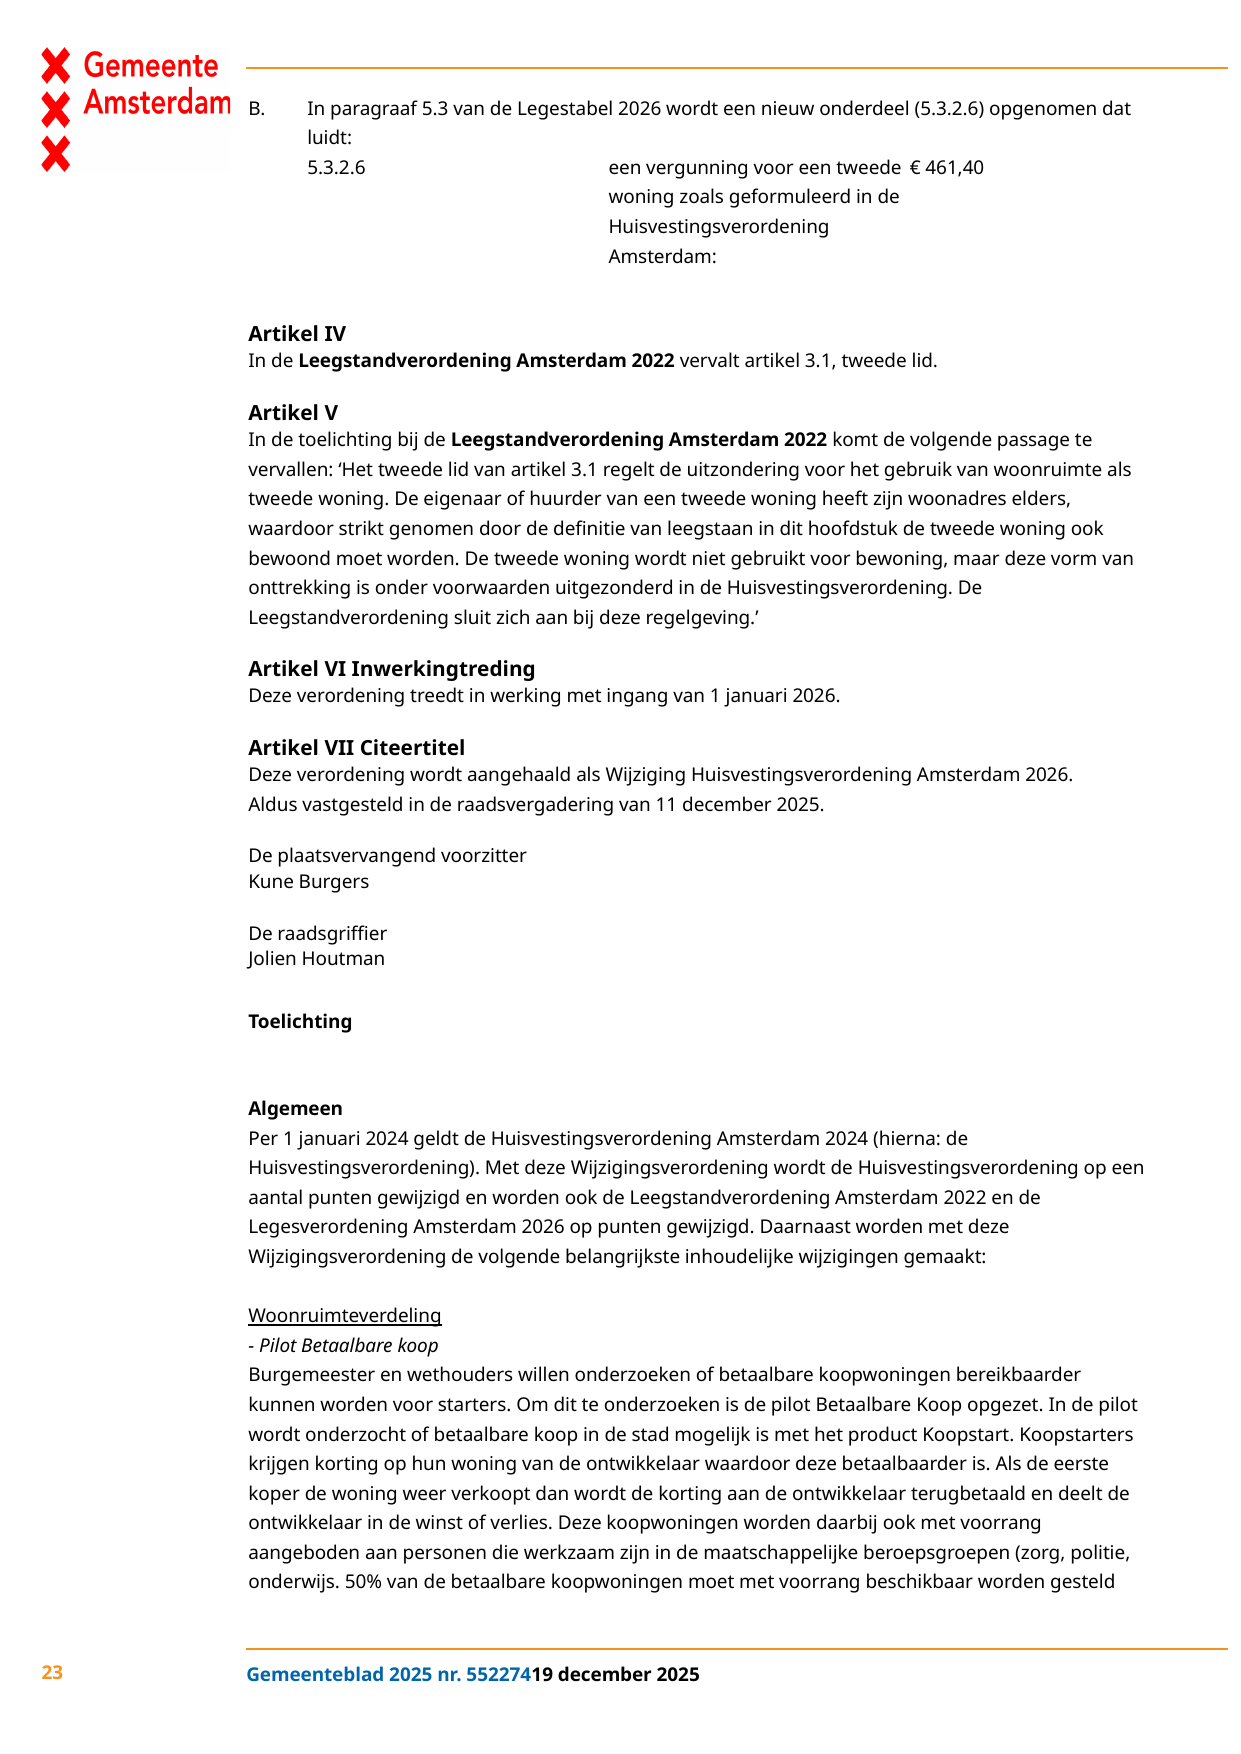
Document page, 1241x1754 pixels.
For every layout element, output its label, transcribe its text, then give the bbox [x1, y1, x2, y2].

text Aldus vastgesteld in de raadsvergadering van 11 december 2025. [248, 791, 1152, 817]
text Burgemeester en wethouders willen onderzoeken of betaalbare koopwoningen bereikbaarder kunnen worden voor starters. Om dit te onderzoeken is de pilot Betaalbare Koop opgezet. In de pilot wordt onderzocht of betaalbare koop in de stad mogelijk is met het product Koopstart. Koopstarters krijgen korting op hun woning van de ontwikkelaar waardoor deze betaalbaarder is. Als de eerste koper de woning weer verkoopt dan wordt de korting aan de ontwikkelaar terugbetaald en deelt de ontwikkelaar in de winst of verlies. Deze koopwoningen worden daarbij ook met voorrang aangeboden aan personen die werkzaam zijn in de maatschappelijke beroepsgroepen (zorg, politie, onderwijs. 50% van de betaalbare koopwoningen moet met voorrang beschikbaar worden gesteld [248, 1362, 1152, 1594]
text De raadsgriffier [248, 920, 1152, 946]
text Jolien Houtman [248, 946, 1152, 971]
list In paragraaf 5.3 van de Legestabel 2026 wordt een nieuw onderdeel (5.3.2.6) opgenomen dat luidt: [248, 95, 1152, 150]
text Kune Burgers [248, 868, 1152, 894]
table_header een vergunning voor een tweede woning zoals geformuleerd in de Huisvestingsverordening Amsterdam: [608, 154, 909, 268]
table_header 5.3.2.6 [307, 154, 608, 268]
text De plaatsvervangend voorzitter [248, 843, 1152, 868]
text Artikel IV [248, 319, 1152, 347]
table_header € 461,40 [910, 154, 1211, 268]
text Artikel V [248, 398, 1152, 426]
text Deze verordening wordt aangehaald als Wijziging Huisvestingsverordening Amsterdam 2026. [248, 762, 1152, 787]
text Toelichting [248, 997, 1152, 1037]
text - Pilot Betaalbare koop [248, 1332, 1152, 1358]
text In de toelichting bij de Leegstandverordening Amsterdam 2022 komt de volgende passage te vervallen: ‘Het tweede lid van artikel 3.1 regelt de uitzondering voor het gebruik van woonruimte als tweede woning. De eigenaar of huurder van een tweede woning heeft zijn woonadres elders, waardoor strikt genomen door de definitie van leegstaan in dit hoofdstuk de tweede woning ook bewoond moet worden. De tweede woning wordt niet gebruikt voor bewoning, maar deze vorm van onttrekking is onder voorwaarden uitgezonderd in de Huisvestingsverordening. De Leegstandverordening sluit zich aan bij deze regelgeving.’ [248, 426, 1152, 629]
text Per 1 januari 2024 geldt de Huisvestingsverordening Amsterdam 2024 (hierna: de Huisvestingsverordening). Met deze Wijzigingsverordening wordt de Huisvestingsverordening op een aantal punten gewijzigd en worden ook de Leegstandverordening Amsterdam 2022 en de Legesverordening Amsterdam 2026 op punten gewijzigd. Daarnaast worden met deze Wijzigingsverordening de volgende belangrijkste inhoudelijke wijzigingen gemaakt: [248, 1125, 1152, 1269]
text Artikel VI Inwerkingtreding [248, 654, 1152, 683]
text Deze verordening treedt in werking met ingang van 1 januari 2026. [248, 683, 1152, 708]
text Woonruimteverdeling [248, 1302, 1152, 1328]
text Artikel VII Citeertitel [248, 733, 1152, 762]
text In de Leegstandverordening Amsterdam 2022 vervalt artikel 3.1, tweede lid. [248, 347, 1152, 373]
picture [41, 47, 231, 172]
text Algemeen [248, 1095, 1152, 1121]
